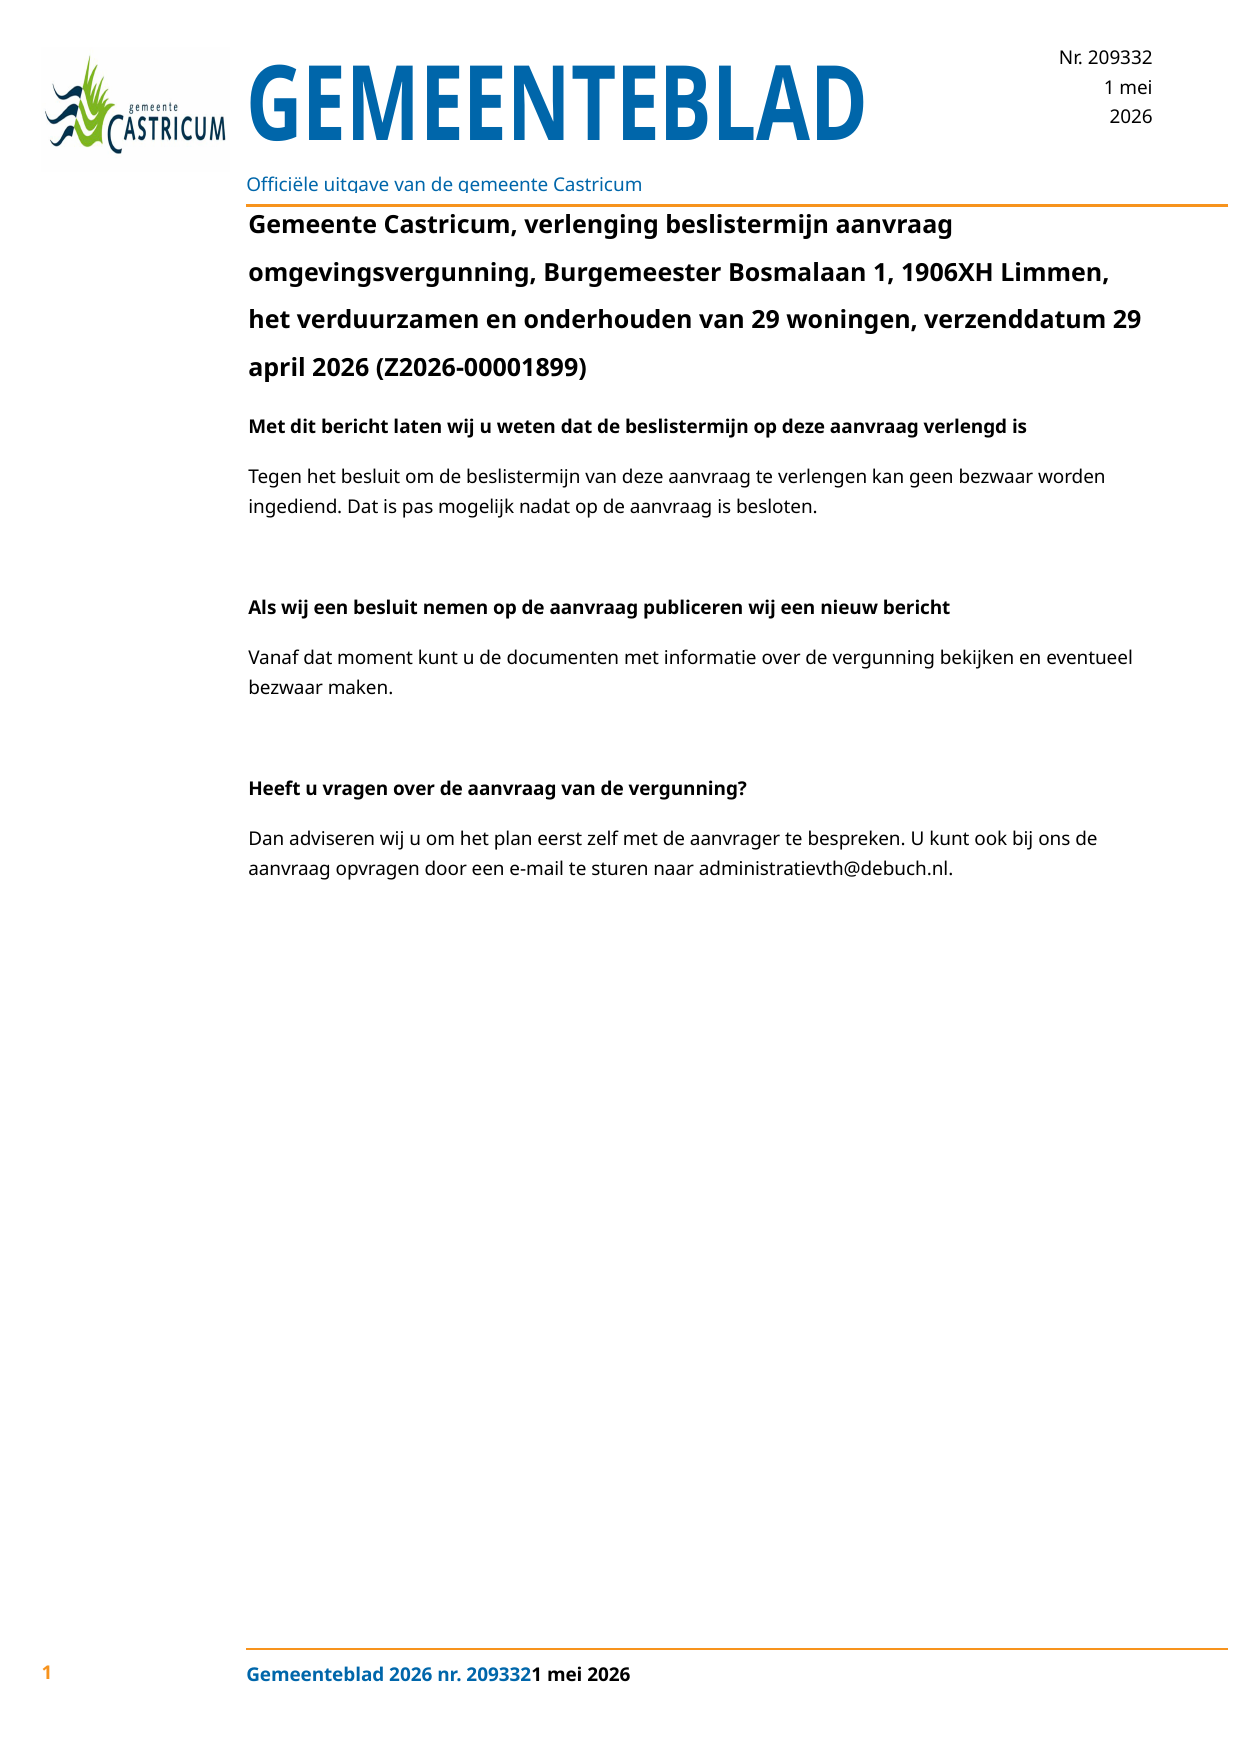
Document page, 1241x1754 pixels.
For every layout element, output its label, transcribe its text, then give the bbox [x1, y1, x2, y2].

text Heeft u vragen over de aanvraag van de vergunning? [248, 775, 1152, 801]
picture [41, 47, 231, 172]
text Als wij een besluit nemen op de aanvraag publiceren wij een nieuw bericht [248, 594, 1152, 620]
text Met dit bericht laten wij u weten dat de beslistermijn op deze aanvraag verlengd is [248, 413, 1152, 439]
text Gemeente Castricum, verlenging beslistermijn aanvraag omgevingsvergunning, Burgemeester Bosmalaan 1, 1906XH Limmen, het verduurzamen en onderhouden van 29 woningen, verzenddatum 29 april 2026 (Z2026-00001899) [248, 207, 1152, 384]
text Vanaf dat moment kunt u de documenten met informatie over de vergunning bekijken en eventueel bezwaar maken. [248, 644, 1152, 700]
text Tegen het besluit om de beslistermijn van deze aanvraag te verlengen kan geen bezwaar worden ingediend. Dat is pas mogelijk nadat op de aanvraag is besloten. [248, 463, 1152, 519]
text Dan adviseren wij u om het plan eerst zelf met de aanvrager te bespreken. U kunt ook bij ons de aanvraag opvragen door een e-mail te sturen naar administratievth@debuch.nl. [248, 825, 1152, 881]
